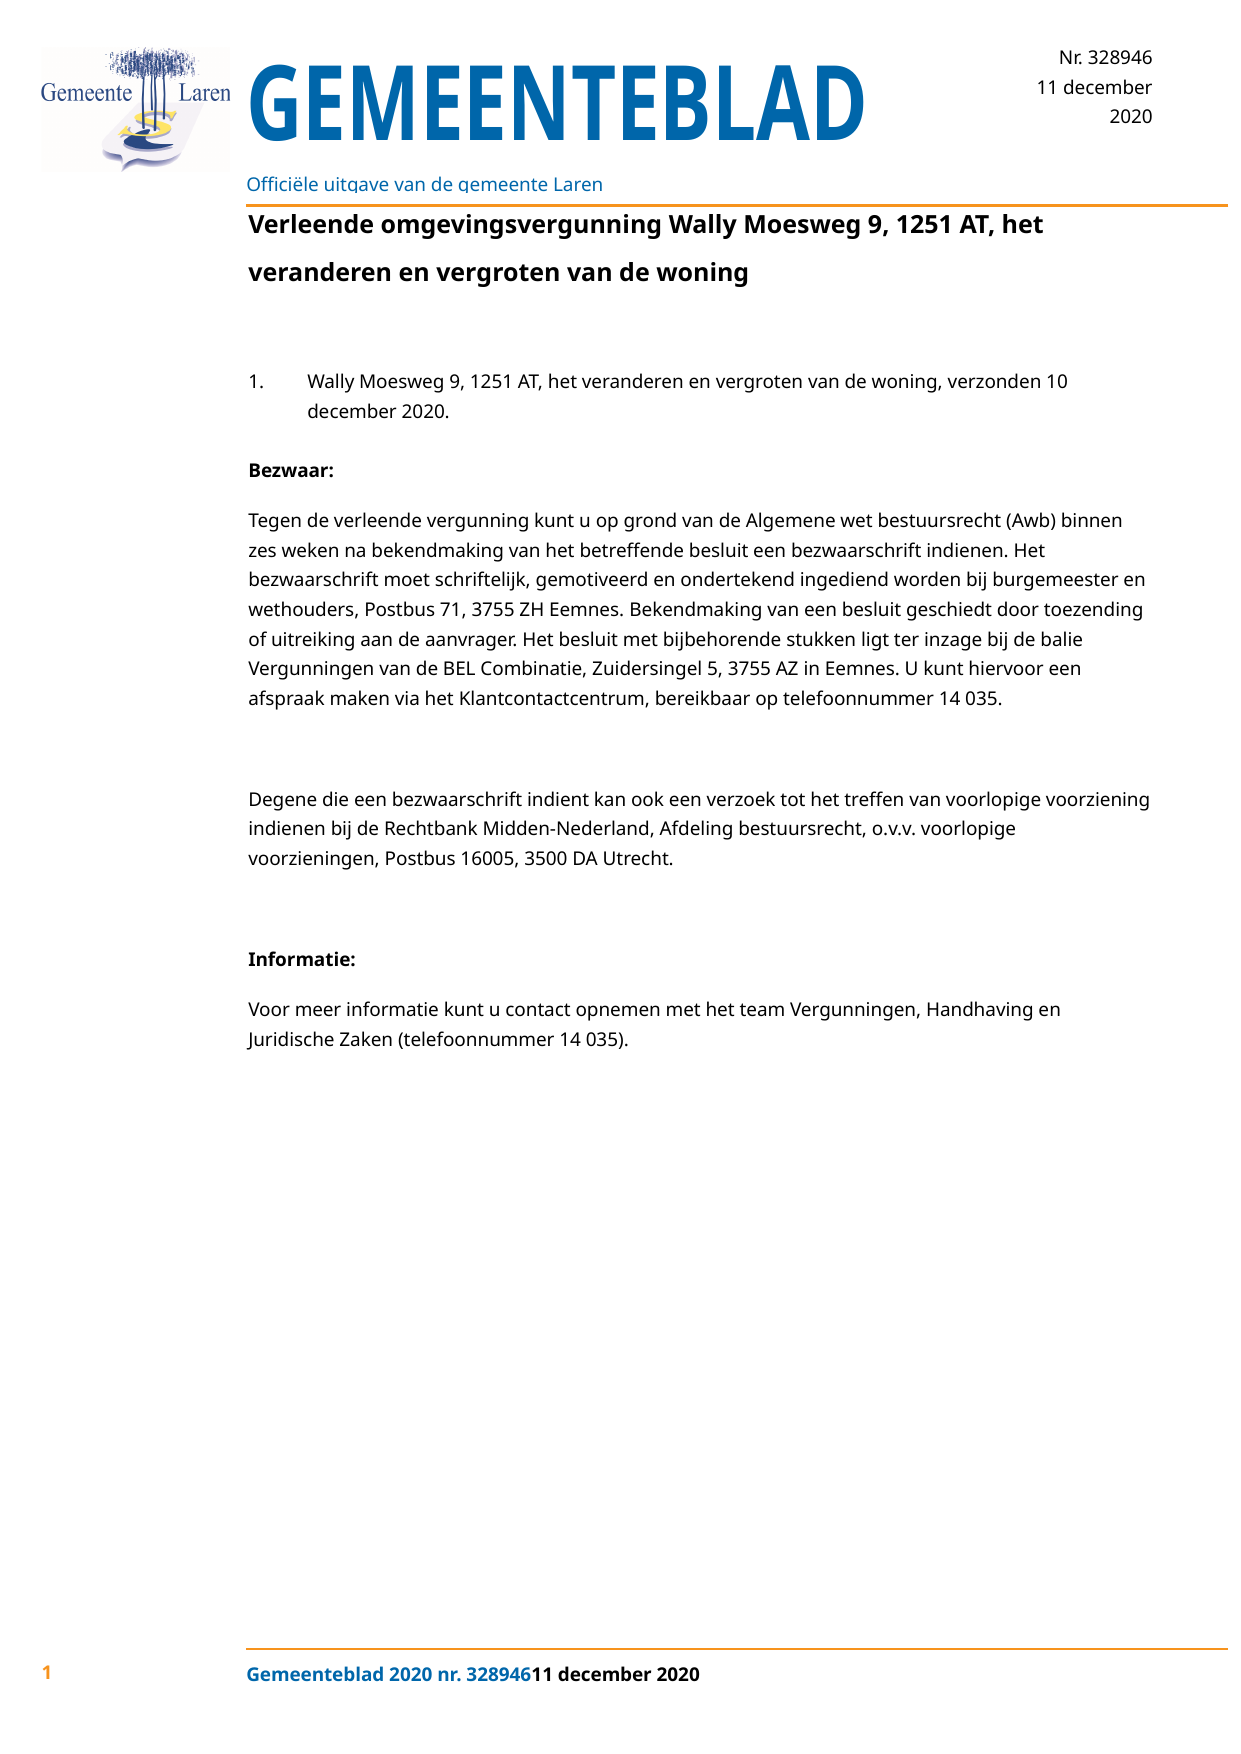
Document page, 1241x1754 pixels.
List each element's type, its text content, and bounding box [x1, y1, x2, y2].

picture [41, 47, 231, 172]
text Bezwaar: [248, 457, 1152, 483]
text Degene die een bezwaarschrift indient kan ook een verzoek tot het treffen van voorlopige voorziening indienen bij de Rechtbank Midden-Nederland, Afdeling bestuursrecht, o.v.v. voorlopige voorzieningen, Postbus 16005, 3500 DA Utrecht. [248, 786, 1152, 871]
list Wally Moesweg 9, 1251 AT, het veranderen en vergroten van de woning, verzonden 10 december 2020. [248, 368, 1152, 424]
text Voor meer informatie kunt u contact opnemen met het team Vergunningen, Handhaving en Juridische Zaken (telefoonnummer 14 035). [248, 996, 1152, 1052]
text Verleende omgevingsvergunning Wally Moesweg 9, 1251 AT, het veranderen en vergroten van de woning [248, 207, 1152, 288]
text Tegen de verleende vergunning kunt u op grond van de Algemene wet bestuursrecht (Awb) binnen zes weken na bekendmaking van het betreffende besluit een bezwaarschrift indienen. Het bezwaarschrift moet schriftelijk, gemotiveerd en ondertekend ingediend worden bij burgemeester en wethouders, Postbus 71, 3755 ZH Eemnes. Bekendmaking van een besluit geschiedt door toezending of uitreiking aan de aanvrager. Het besluit met bijbehorende stukken ligt ter inzage bij de balie Vergunningen van de BEL Combinatie, Zuidersingel 5, 3755 AZ in Eemnes. U kunt hiervoor een afspraak maken via het Klantcontactcentrum, bereikbaar op telefoonnummer 14 035. [248, 507, 1152, 711]
text Informatie: [248, 946, 1152, 972]
